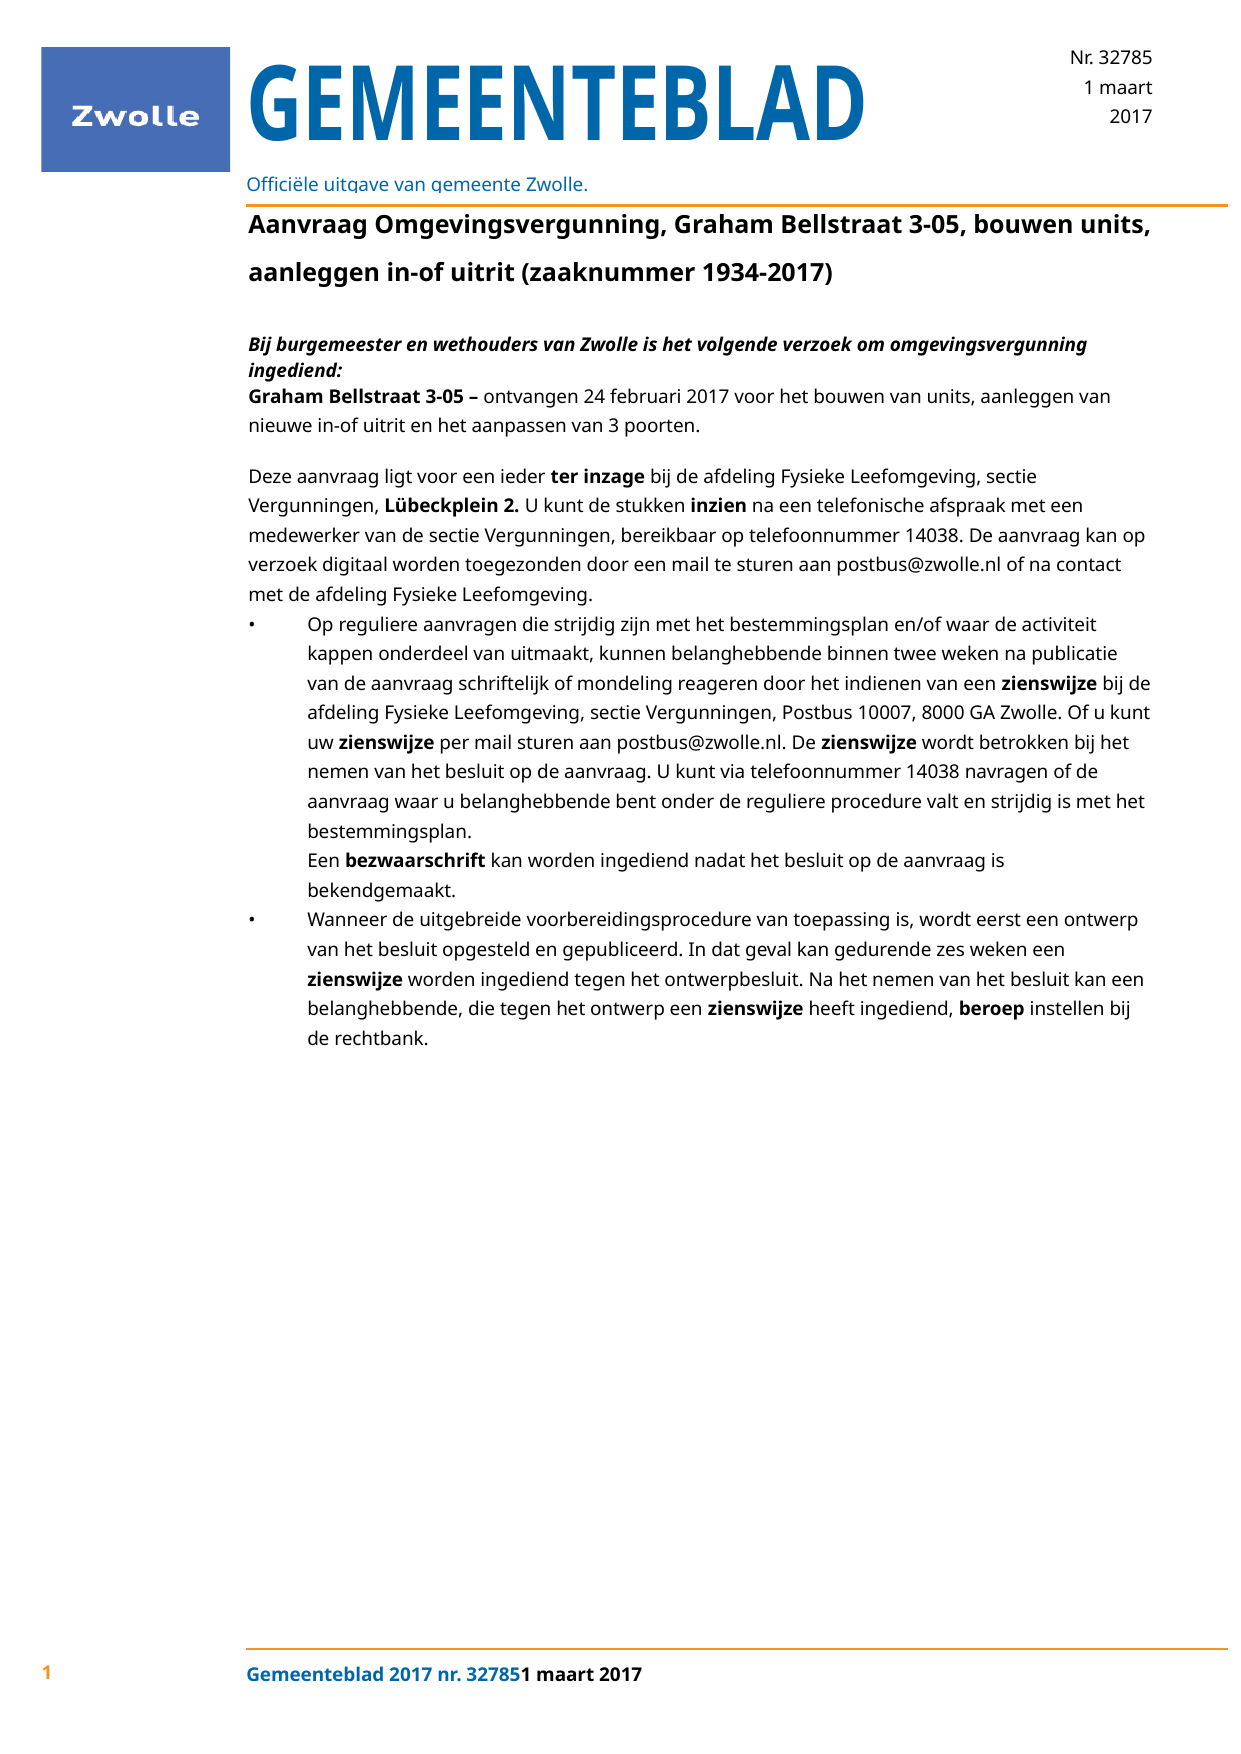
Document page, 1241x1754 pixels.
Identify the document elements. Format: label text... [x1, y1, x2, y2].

text Graham Bellstraat 3-05 – ontvangen 24 februari 2017 voor het bouwen van units, aanleggen van nieuwe in-of uitrit en het aanpassen van 3 poorten. [248, 383, 1152, 438]
text Deze aanvraag ligt voor een ieder ter inzage bij de afdeling Fysieke Leefomgeving, sectie Vergunningen, Lübeckplein 2. U kunt de stukken inzien na een telefonische afspraak met een medewerker van de sectie Vergunningen, bereikbaar op telefoonnummer 14038. De aanvraag kan op verzoek digitaal worden toegezonden door een mail te sturen aan postbus@zwolle.nl of na contact met de afdeling Fysieke Leefomgeving. [248, 463, 1152, 607]
text Aanvraag Omgevingsvergunning, Graham Bellstraat 3-05, bouwen units, aanleggen in-of uitrit (zaaknummer 1934-2017) [248, 207, 1152, 288]
list Op reguliere aanvragen die strijdig zijn met het bestemmingsplan en/of waar de activiteit kappen onderdeel van uitmaakt, kunnen belanghebbende binnen twee weken na publicatie van de aanvraag schriftelijk of mondeling reageren door het indienen van een zienswijze bij de afdeling Fysieke Leefomgeving, sectie Vergunningen, Postbus 10007, 8000 GA Zwolle. Of u kunt uw zienswijze per mail sturen aan postbus@zwolle.nl. De zienswijze wordt betrokken bij het nemen van het besluit op de aanvraag. U kunt via telefoonnummer 14038 navragen of de aanvraag waar u belanghebbende bent onder de reguliere procedure valt en strijdig is met het bestemmingsplan. [248, 611, 1152, 844]
list Een bezwaarschrift kan worden ingediend nadat het besluit op de aanvraag is bekendgemaakt. [248, 847, 1152, 903]
picture [41, 47, 231, 172]
text Bij burgemeester en wethouders van Zwolle is het volgende verzoek om omgevingsvergunning ingediend: [248, 331, 1152, 383]
list Wanneer de uitgebreide voorbereidingsprocedure van toepassing is, wordt eerst een ontwerp van het besluit opgesteld en gepubliceerd. In dat geval kan gedurende zes weken een zienswijze worden ingediend tegen het ontwerpbesluit. Na het nemen van het besluit kan een belanghebbende, die tegen het ontwerp een zienswijze heeft ingediend, beroep instellen bij de rechtbank. [248, 907, 1152, 1051]
